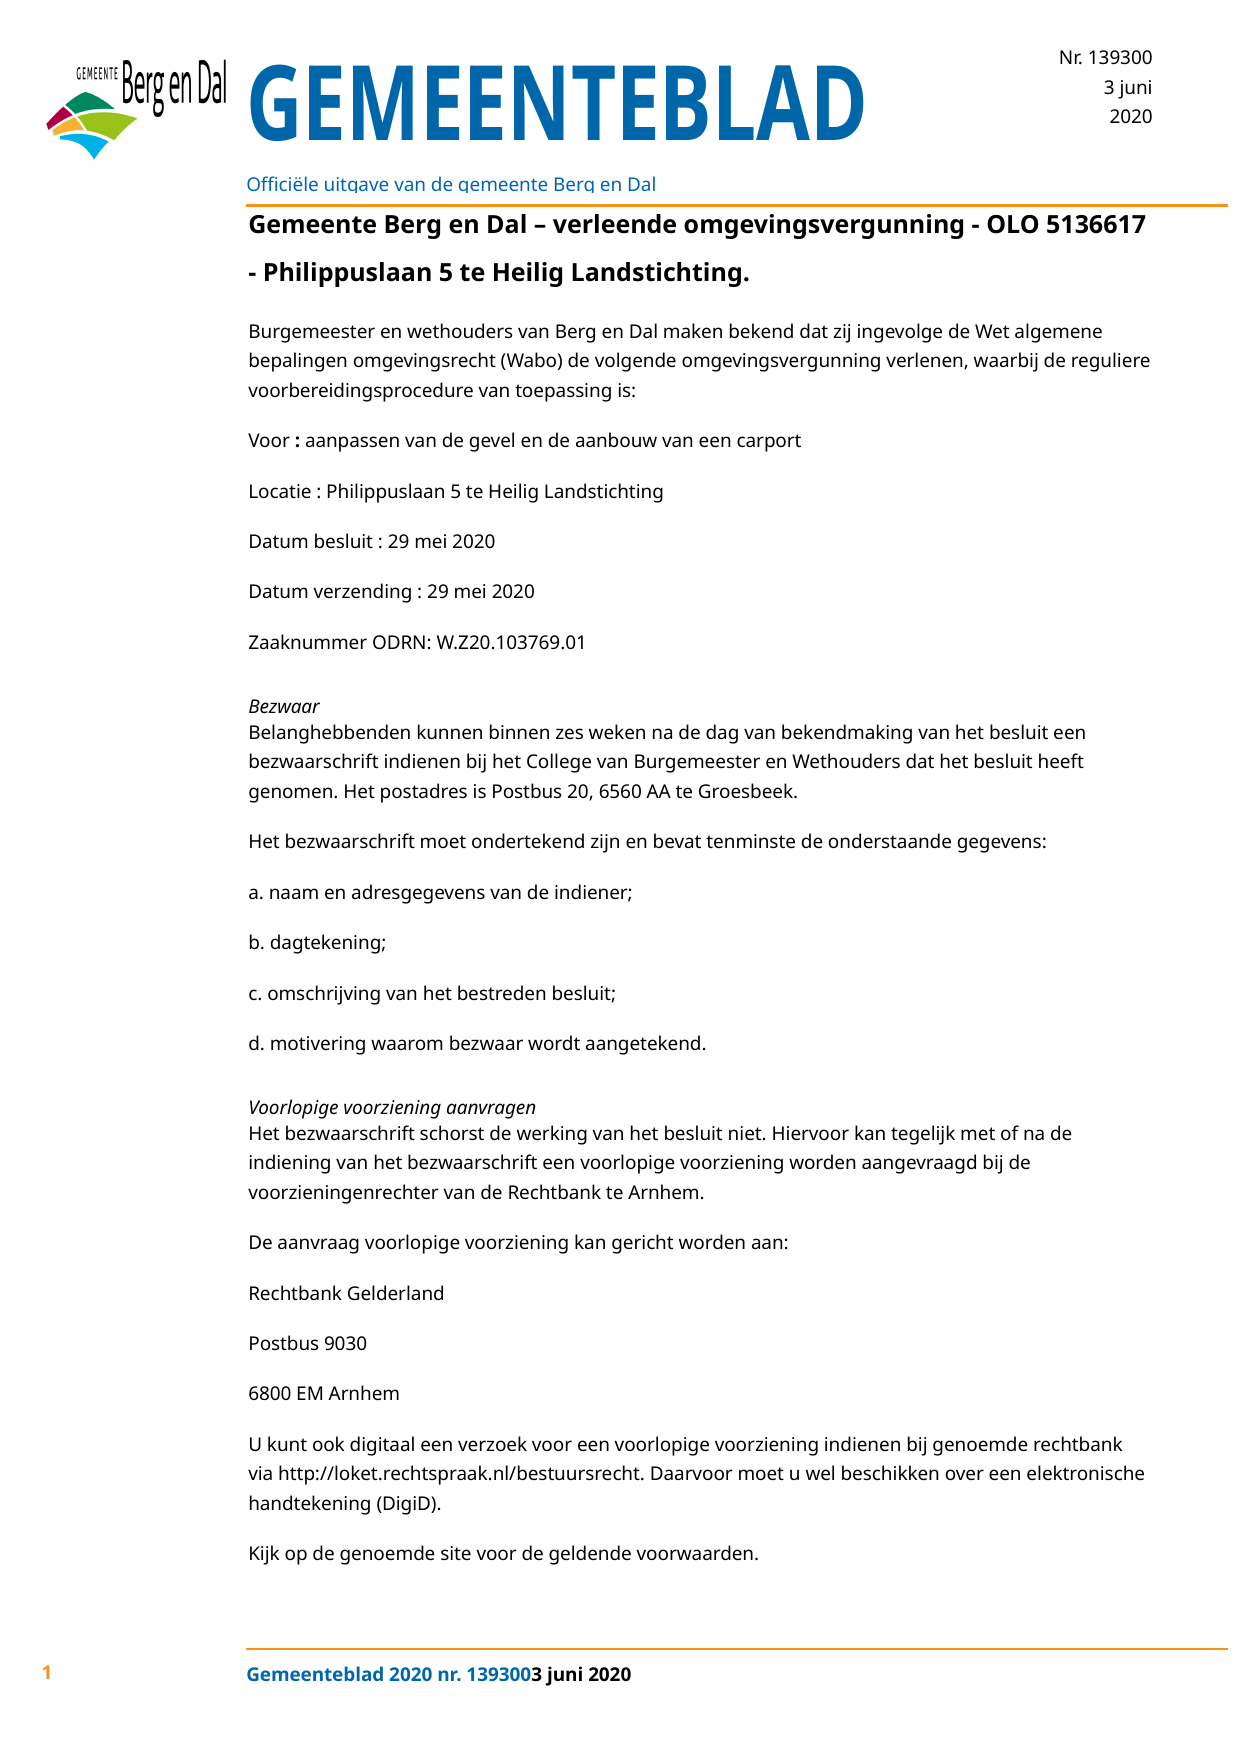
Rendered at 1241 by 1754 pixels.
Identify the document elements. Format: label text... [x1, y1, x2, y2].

text 6800 EM Arnhem [248, 1381, 1152, 1406]
text Bezwaar [248, 693, 1152, 719]
text U kunt ook digitaal een verzoek voor een voorlopige voorziening indienen bij genoemde rechtbank via http://loket.rechtspraak.nl/bestuursrecht. Daarvoor moet u wel beschikken over een elektronische handtekening (DigiD). [248, 1431, 1152, 1516]
picture [41, 47, 231, 172]
text Gemeente Berg en Dal – verleende omgevingsvergunning - OLO 5136617 - Philippuslaan 5 te Heilig Landstichting. [248, 207, 1152, 288]
text Rechtbank Gelderland [248, 1280, 1152, 1306]
text Het bezwaarschrift schorst de werking van het besluit niet. Hiervoor kan tegelijk met of na de indiening van het bezwaarschrift een voorlopige voorziening worden aangevraagd bij de voorzieningenrechter van de Rechtbank te Arnhem. [248, 1120, 1152, 1205]
text Zaaknummer ODRN: W.Z20.103769.01 [248, 629, 1152, 655]
text a. naam en adresgegevens van de indiener; [248, 879, 1152, 904]
text Postbus 9030 [248, 1330, 1152, 1356]
text c. omschrijving van het bestreden besluit; [248, 980, 1152, 1005]
text b. dagtekening; [248, 929, 1152, 955]
text Belanghebbenden kunnen binnen zes weken na de dag van bekendmaking van het besluit een bezwaarschrift indienen bij het College van Burgemeester en Wethouders dat het besluit heeft genomen. Het postadres is Postbus 20, 6560 AA te Groesbeek. [248, 719, 1152, 804]
text Kijk op de genoemde site voor de geldende voorwaarden. [248, 1541, 1152, 1566]
text Voorlopige voorziening aanvragen [248, 1094, 1152, 1120]
text Burgemeester en wethouders van Berg en Dal maken bekend dat zij ingevolge de Wet algemene bepalingen omgevingsrecht (Wabo) de volgende omgevingsvergunning verlenen, waarbij de reguliere voorbereidingsprocedure van toepassing is: [248, 318, 1152, 403]
text Locatie : Philippuslaan 5 te Heilig Landstichting [248, 478, 1152, 504]
text Datum besluit : 29 mei 2020 [248, 528, 1152, 554]
text Het bezwaarschrift moet ondertekend zijn en bevat tenminste de onderstaande gegevens: [248, 828, 1152, 854]
text De aanvraag voorlopige voorziening kan gericht worden aan: [248, 1229, 1152, 1255]
text d. motivering waarom bezwaar wordt aangetekend. [248, 1030, 1152, 1056]
text Voor : aanpassen van de gevel en de aanbouw van een carport [248, 427, 1152, 453]
text Datum verzending : 29 mei 2020 [248, 579, 1152, 604]
